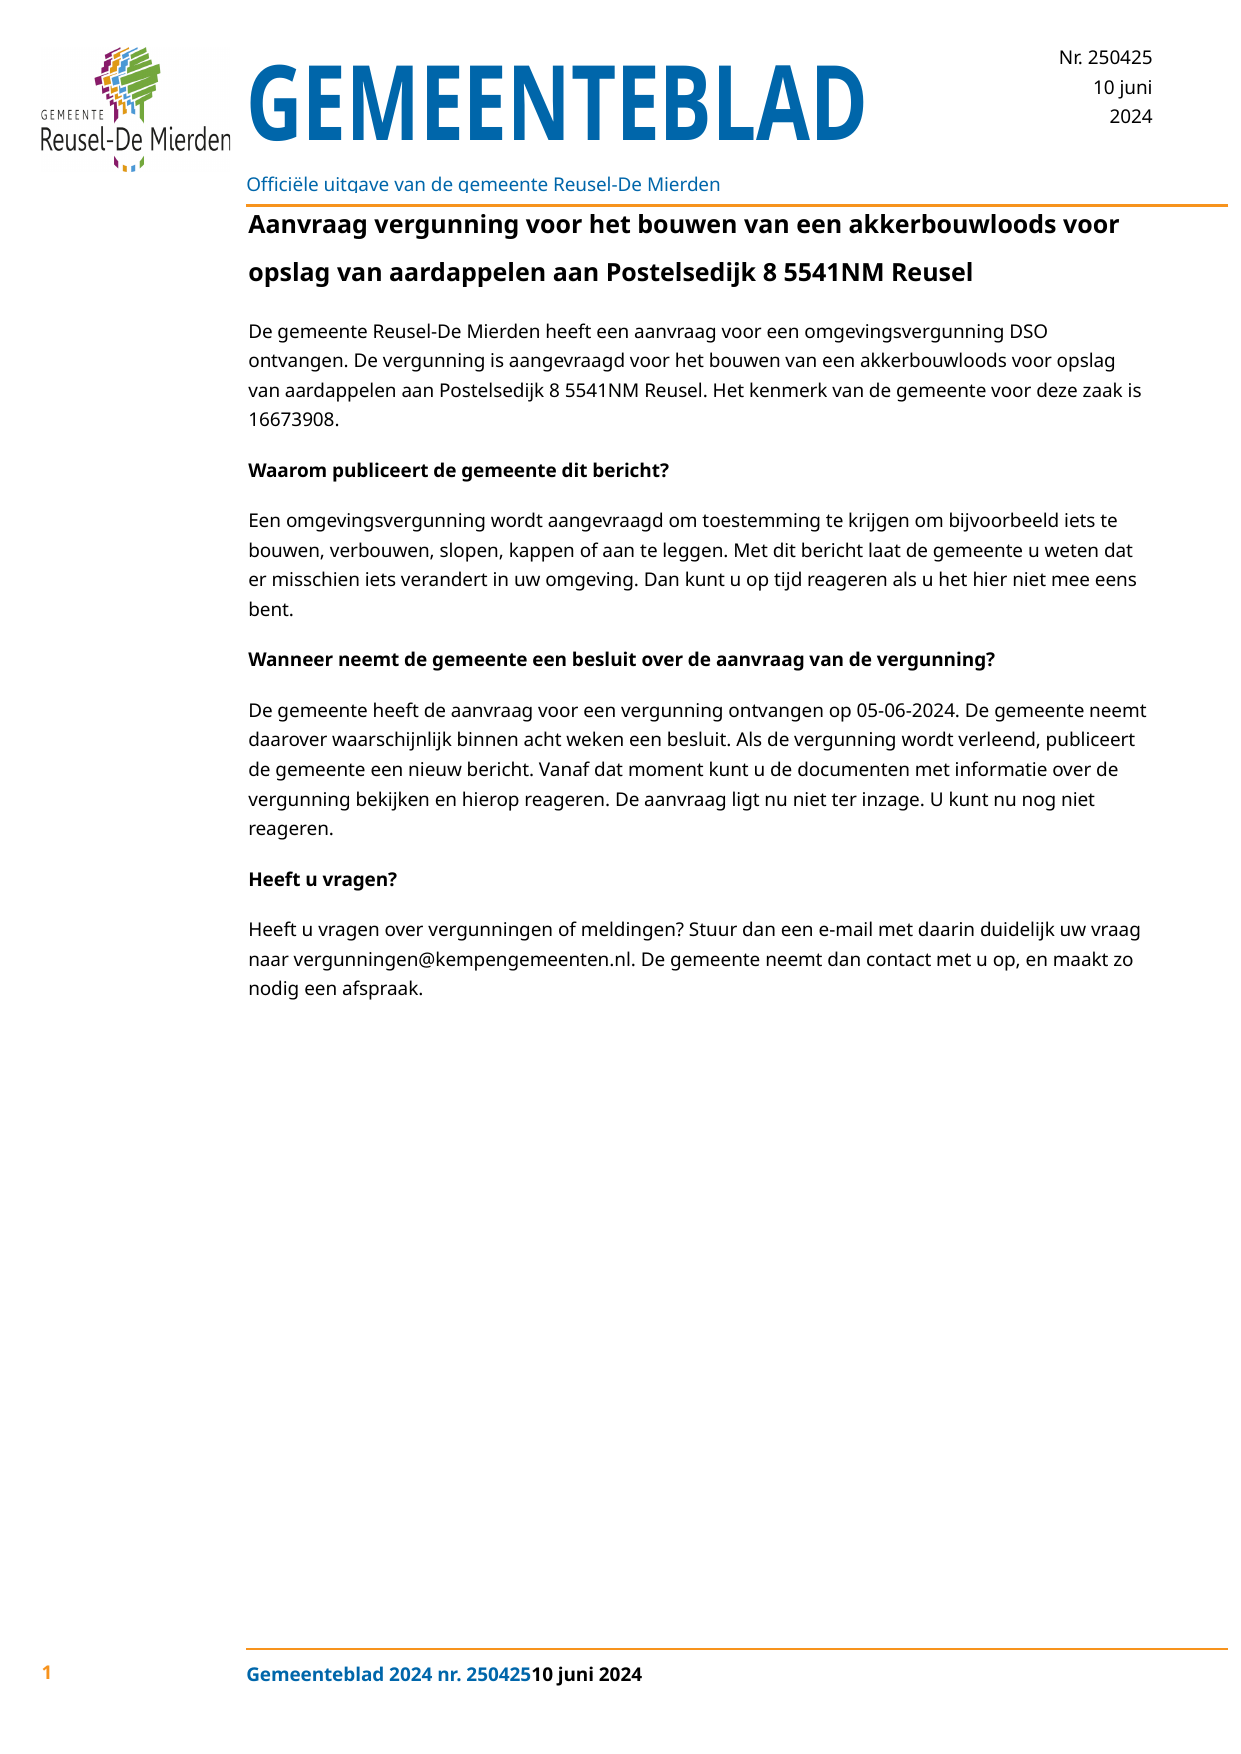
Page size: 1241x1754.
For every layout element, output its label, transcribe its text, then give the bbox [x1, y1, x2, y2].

text Heeft u vragen over vergunningen of meldingen? Stuur dan een e-mail met daarin duidelijk uw vraag naar vergunningen@kempengemeenten.nl. De gemeente neemt dan contact met u op, en maakt zo nodig een afspraak. [248, 916, 1152, 1001]
text Een omgevingsvergunning wordt aangevraagd om toestemming te krijgen om bijvoorbeeld iets te bouwen, verbouwen, slopen, kappen of aan te leggen. Met dit bericht laat de gemeente u weten dat er misschien iets verandert in uw omgeving. Dan kunt u op tijd reageren als u het hier niet mee eens bent. [248, 507, 1152, 622]
text Heeft u vragen? [248, 866, 1152, 892]
text De gemeente Reusel-De Mierden heeft een aanvraag voor een omgevingsvergunning DSO ontvangen. De vergunning is aangevraagd voor het bouwen van een akkerbouwloods voor opslag van aardappelen aan Postelsedijk 8 5541NM Reusel. Het kenmerk van de gemeente voor deze zaak is 16673908. [248, 318, 1152, 432]
text Aanvraag vergunning voor het bouwen van een akkerbouwloods voor opslag van aardappelen aan Postelsedijk 8 5541NM Reusel [248, 207, 1152, 288]
text Waarom publiceert de gemeente dit bericht? [248, 457, 1152, 483]
picture [41, 47, 231, 172]
text De gemeente heeft de aanvraag voor een vergunning ontvangen op 05-06-2024. De gemeente neemt daarover waarschijnlijk binnen acht weken een besluit. Als de vergunning wordt verleend, publiceert de gemeente een nieuw bericht. Vanaf dat moment kunt u de documenten met informatie over de vergunning bekijken en hierop reageren. De aanvraag ligt nu niet ter inzage. U kunt nu nog niet reageren. [248, 697, 1152, 841]
text Wanneer neemt de gemeente een besluit over de aanvraag van de vergunning? [248, 647, 1152, 672]
